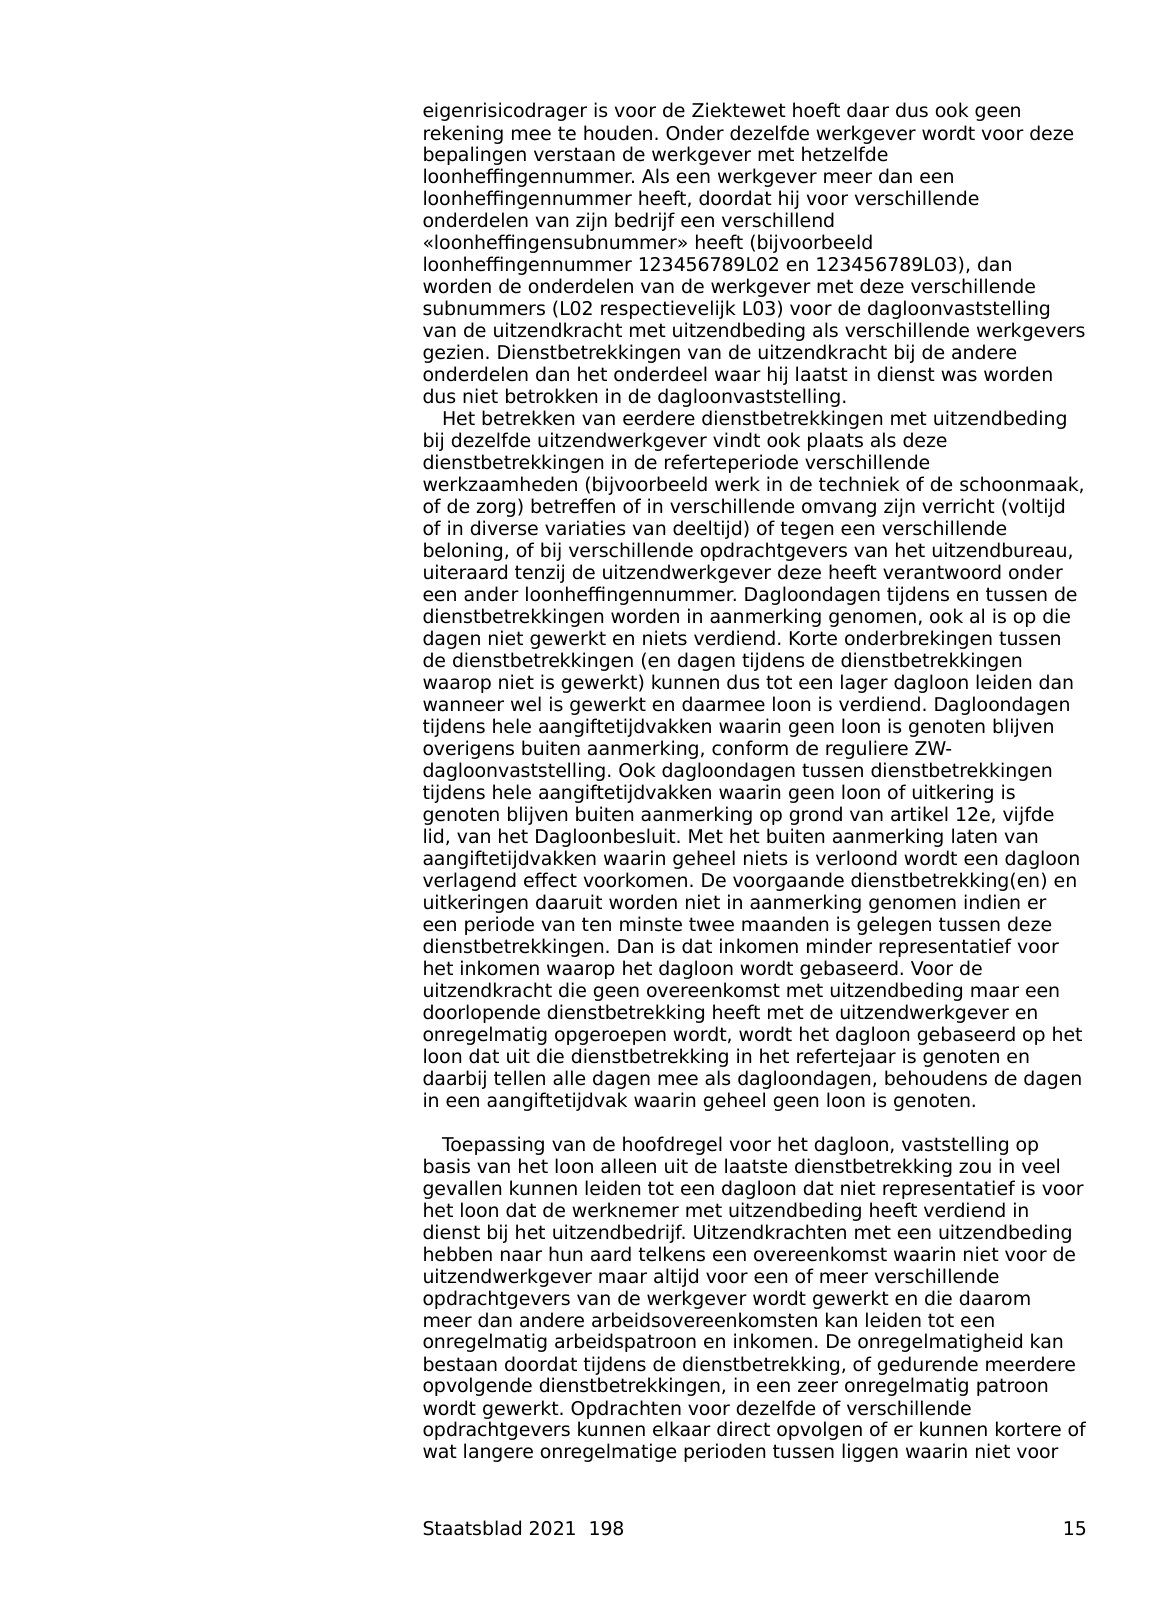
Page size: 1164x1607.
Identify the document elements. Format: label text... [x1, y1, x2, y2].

text eigenrisicodrager is voor de Ziektewet hoeft daar dus ook geen rekening mee te houden. Onder dezelfde werkgever wordt voor deze bepalingen verstaan de werkgever met hetzelfde loonheffingennummer. Als een werkgever meer dan een loonheffingennummer heeft, doordat hij voor verschillende onderdelen van zijn bedrijf een verschillend «loonheffingensubnummer» heeft (bijvoorbeeld loonheffingennummer 123456789L02 en 123456789L03), dan worden de onderdelen van de werkgever met deze verschillende subnummers (L02 respectievelijk L03) voor de dagloonvaststelling van de uitzendkracht met uitzendbeding als verschillende werkgevers gezien. Dienstbetrekkingen van de uitzendkracht bij de andere onderdelen dan het onderdeel waar hij laatst in dienst was worden dus niet betrokken in de dagloonvaststelling. [422, 100, 1087, 408]
text Toepassing van de hoofdregel voor het dagloon, vaststelling op basis van het loon alleen uit de laatste dienstbetrekking zou in veel gevallen kunnen leiden tot een dagloon dat niet representatief is voor het loon dat de werknemer met uitzendbeding heeft verdiend in dienst bij het uitzendbedrijf. Uitzendkrachten met een uitzendbeding hebben naar hun aard telkens een overeenkomst waarin niet voor de uitzendwerkgever maar altijd voor een of meer verschillende opdrachtgevers van de werkgever wordt gewerkt en die daarom meer dan andere arbeidsovereenkomsten kan leiden tot een onregelmatig arbeidspatroon en inkomen. De onregelmatigheid kan bestaan doordat tijdens de dienstbetrekking, of gedurende meerdere opvolgende dienstbetrekkingen, in een zeer onregelmatig patroon wordt gewerkt. Opdrachten voor dezelfde of verschillende opdrachtgevers kunnen elkaar direct opvolgen of er kunnen kortere of wat langere onregelmatige perioden tussen liggen waarin niet voor [422, 1134, 1087, 1463]
text Het betrekken van eerdere dienstbetrekkingen met uitzendbeding bij dezelfde uitzendwerkgever vindt ook plaats als deze dienstbetrekkingen in de referteperiode verschillende werkzaamheden (bijvoorbeeld werk in de techniek of de schoonmaak, of de zorg) betreffen of in verschillende omvang zijn verricht (voltijd of in diverse variaties van deeltijd) of tegen een verschillende beloning, of bij verschillende opdrachtgevers van het uitzendbureau, uiteraard tenzij de uitzendwerkgever deze heeft verantwoord onder een ander loonheffingennummer. Dagloondagen tijdens en tussen de dienstbetrekkingen worden in aanmerking genomen, ook al is op die dagen niet gewerkt en niets verdiend. Korte onderbrekingen tussen de dienstbetrekkingen (en dagen tijdens de dienstbetrekkingen waarop niet is gewerkt) kunnen dus tot een lager dagloon leiden dan wanneer wel is gewerkt en daarmee loon is verdiend. Dagloondagen tijdens hele aangiftetijdvakken waarin geen loon is genoten blijven overigens buiten aanmerking, conform de reguliere ZW-dagloonvaststelling. Ook dagloondagen tussen dienstbetrekkingen tijdens hele aangiftetijdvakken waarin geen loon of uitkering is genoten blijven buiten aanmerking op grond van artikel 12e, vijfde lid, van het Dagloonbesluit. Met het buiten aanmerking laten van aangiftetijdvakken waarin geheel niets is verloond wordt een dagloon verlagend effect voorkomen. De voorgaande dienstbetrekking(en) en uitkeringen daaruit worden niet in aanmerking genomen indien er een periode van ten minste twee maanden is gelegen tussen deze dienstbetrekkingen. Dan is dat inkomen minder representatief voor het inkomen waarop het dagloon wordt gebaseerd. Voor de uitzendkracht die geen overeenkomst met uitzendbeding maar een doorlopende dienstbetrekking heeft met de uitzendwerkgever en onregelmatig opgeroepen wordt, wordt het dagloon gebaseerd op het loon dat uit die dienstbetrekking in het refertejaar is genoten en daarbij tellen alle dagen mee als dagloondagen, behoudens de dagen in een aangiftetijdvak waarin geheel geen loon is genoten. [422, 408, 1087, 1111]
